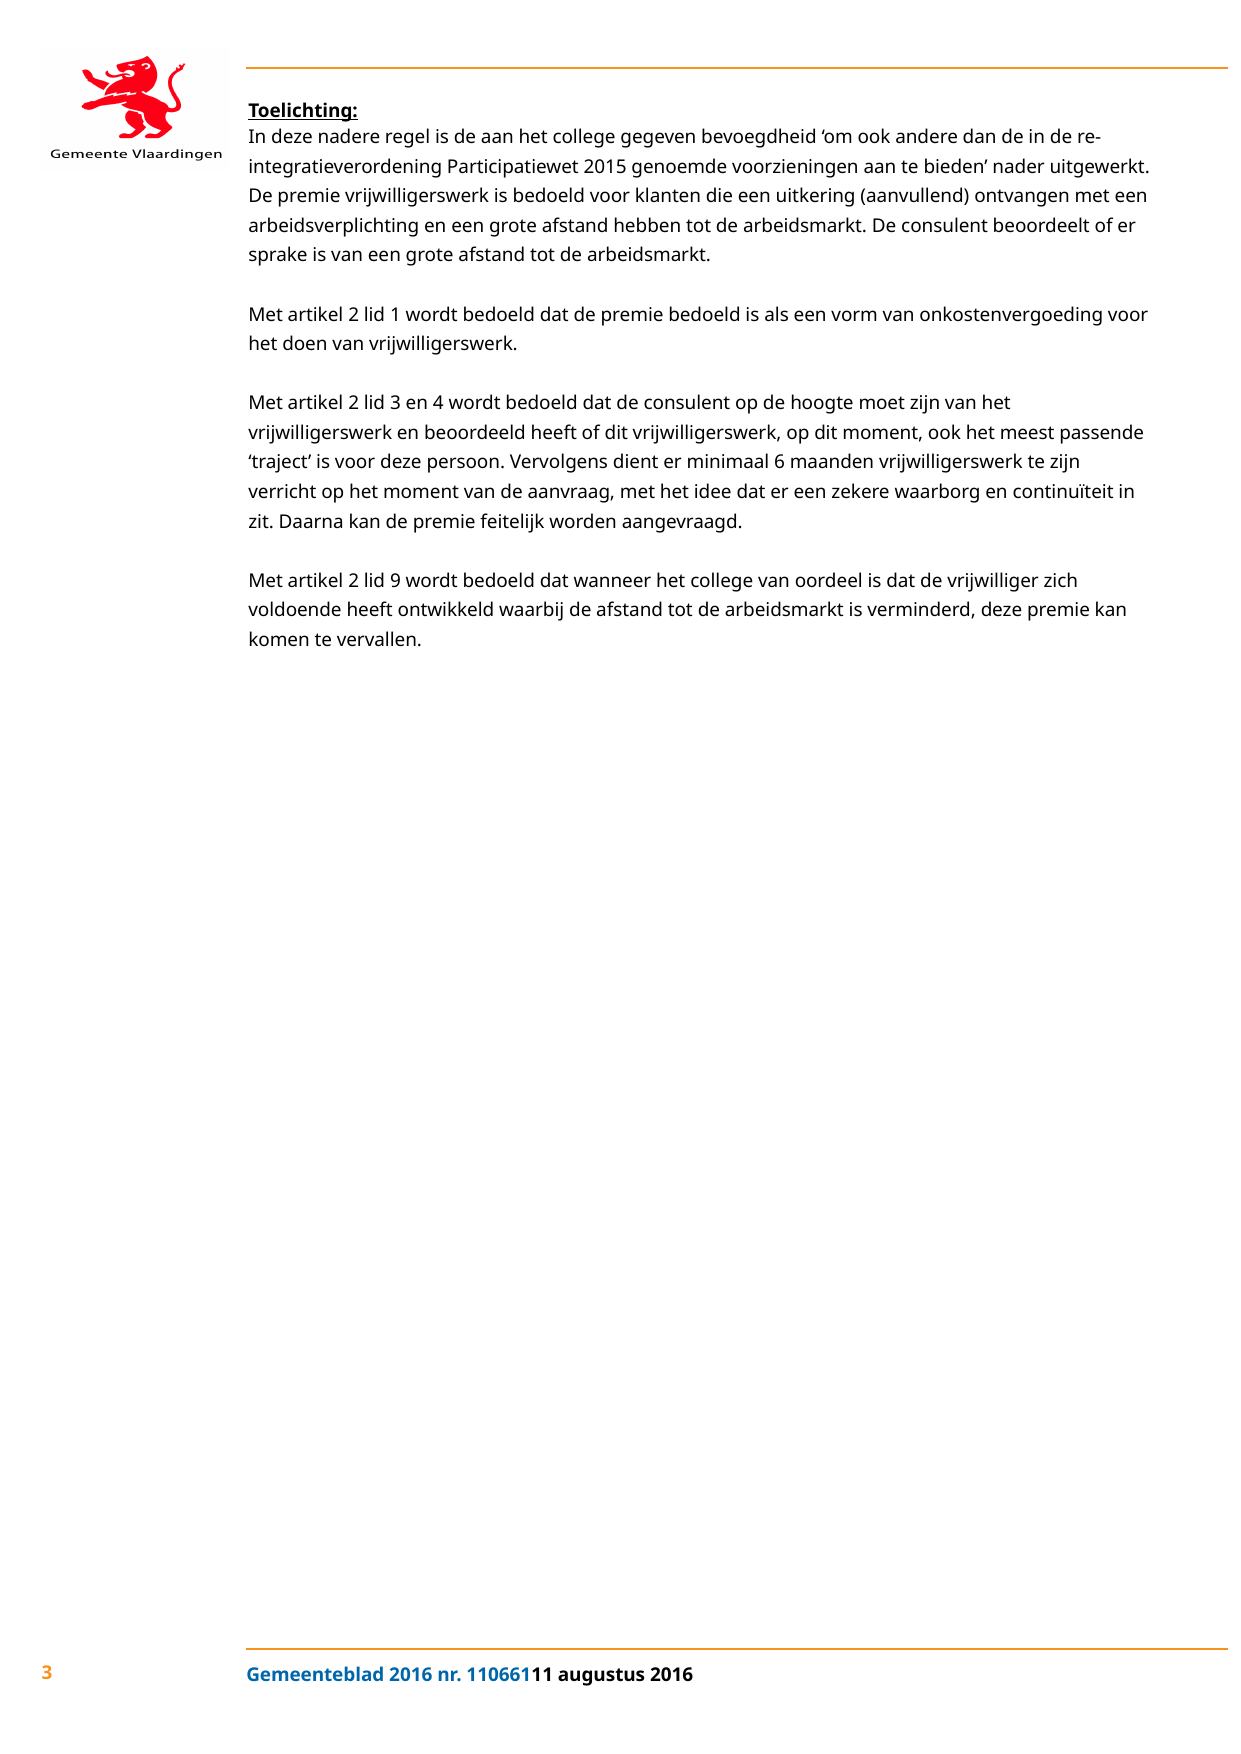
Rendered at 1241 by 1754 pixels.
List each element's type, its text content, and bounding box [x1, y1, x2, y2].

text Met artikel 2 lid 1 wordt bedoeld dat de premie bedoeld is als een vorm van onkostenvergoeding voor het doen van vrijwilligerswerk. [248, 301, 1152, 356]
text In deze nadere regel is de aan het college gegeven bevoegdheid ‘om ook andere dan de in de re-integratieverordening Participatiewet 2015 genoemde voorzieningen aan te bieden’ nader uitgewerkt. De premie vrijwilligerswerk is bedoeld voor klanten die een uitkering (aanvullend) ontvangen met een arbeidsverplichting en een grote afstand hebben tot de arbeidsmarkt. De consulent beoordeelt of er sprake is van een grote afstand tot de arbeidsmarkt. [248, 123, 1152, 267]
picture [41, 47, 231, 172]
text Met artikel 2 lid 3 en 4 wordt bedoeld dat de consulent op de hoogte moet zijn van het vrijwilligerswerk en beoordeeld heeft of dit vrijwilligerswerk, op dit moment, ook het meest passende ‘traject’ is voor deze persoon. Vervolgens dient er minimaal 6 maanden vrijwilligerswerk te zijn verricht op het moment van de aanvraag, met het idee dat er een zekere waarborg en continuïteit in zit. Daarna kan de premie feitelijk worden aangevraagd. [248, 389, 1152, 534]
text Met artikel 2 lid 9 wordt bedoeld dat wanneer het college van oordeel is dat de vrijwilliger zich voldoende heeft ontwikkeld waarbij de afstand tot de arbeidsmarkt is verminderd, deze premie kan komen te vervallen. [248, 567, 1152, 652]
text Toelichting: [248, 95, 1152, 123]
